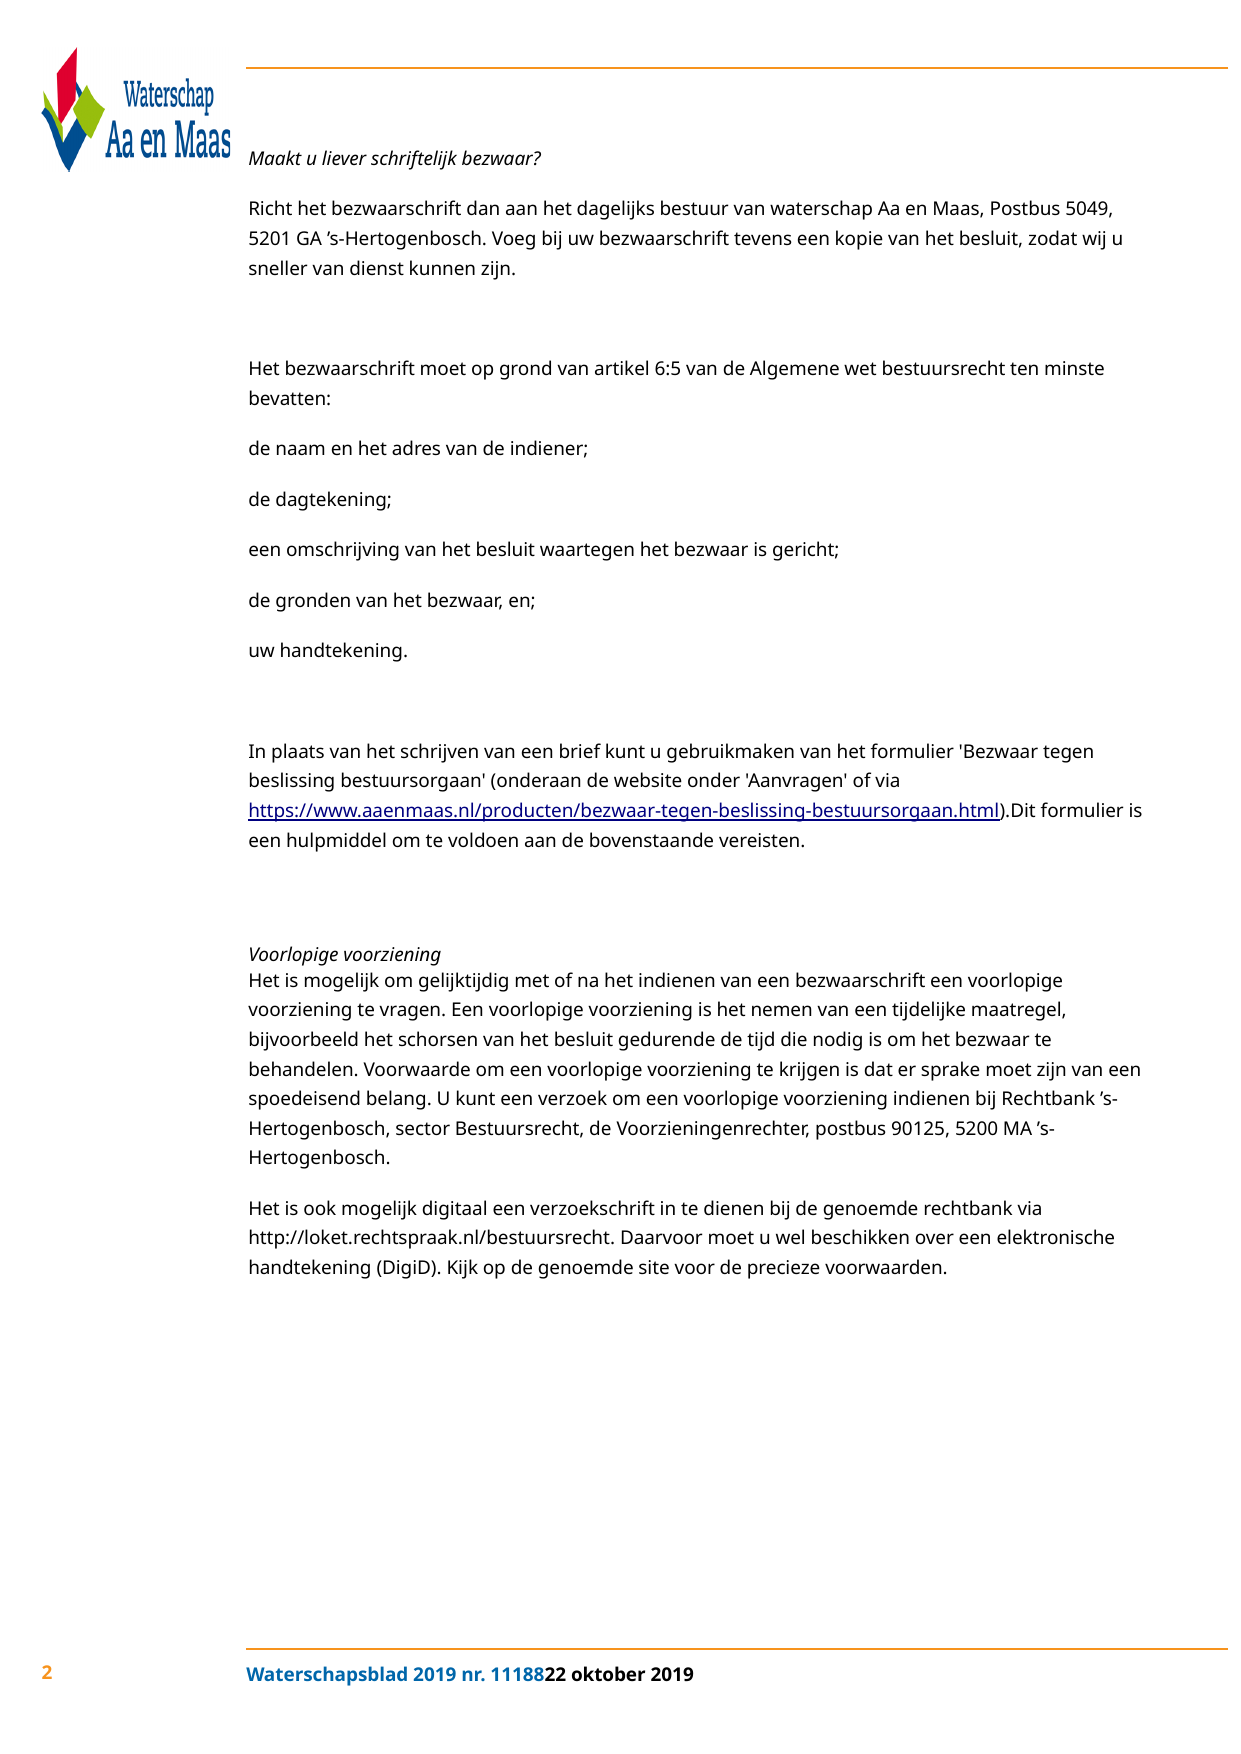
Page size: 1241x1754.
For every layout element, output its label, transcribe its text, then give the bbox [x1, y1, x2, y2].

text Het bezwaarschrift moet op grond van artikel 6:5 van de Algemene wet bestuursrecht ten minste bevatten: [248, 356, 1152, 411]
picture [41, 47, 231, 172]
text In plaats van het schrijven van een brief kunt u gebruikmaken van het formulier 'Bezwaar tegen beslissing bestuursorgaan' (onderaan de website onder 'Aanvragen' of via https://www.aaenmaas.nl/producten/bezwaar-tegen-beslissing-bestuursorgaan.html).Dit formulier is een hulpmiddel om te voldoen aan de bovenstaande vereisten. [248, 738, 1152, 853]
text Richt het bezwaarschrift dan aan het dagelijks bestuur van waterschap Aa en Maas, Postbus 5049, 5201 GA ’s-Hertogenbosch. Voeg bij uw bezwaarschrift tevens een kopie van het besluit, zodat wij u sneller van dienst kunnen zijn. [248, 196, 1152, 281]
text de gronden van het bezwaar, en; [248, 587, 1152, 613]
text een omschrijving van het besluit waartegen het bezwaar is gericht; [248, 536, 1152, 562]
text de naam en het adres van de indiener; [248, 436, 1152, 461]
text Maakt u liever schriftelijk bezwaar? [248, 145, 1152, 171]
text Het is mogelijk om gelijktijdig met of na het indienen van een bezwaarschrift een voorlopige voorziening te vragen. Een voorlopige voorziening is het nemen van een tijdelijke maatregel, bijvoorbeeld het schorsen van het besluit gedurende de tijd die nodig is om het bezwaar te behandelen. Voorwaarde om een voorlopige voorziening te krijgen is dat er sprake moet zijn van een spoedeisend belang. U kunt een verzoek om een voorlopige voorziening indienen bij Rechtbank ’s-Hertogenbosch, sector Bestuursrecht, de Voorzieningenrechter, postbus 90125, 5200 MA ’s-Hertogenbosch. [248, 967, 1152, 1170]
text de dagtekening; [248, 486, 1152, 512]
text Het is ook mogelijk digitaal een verzoekschrift in te dienen bij de genoemde rechtbank via http://loket.rechtspraak.nl/bestuursrecht. Daarvoor moet u wel beschikken over een elektronische handtekening (DigiD). Kijk op de genoemde site voor de precieze voorwaarden. [248, 1195, 1152, 1280]
text Voorlopige voorziening [248, 941, 1152, 967]
text uw handtekening. [248, 637, 1152, 663]
